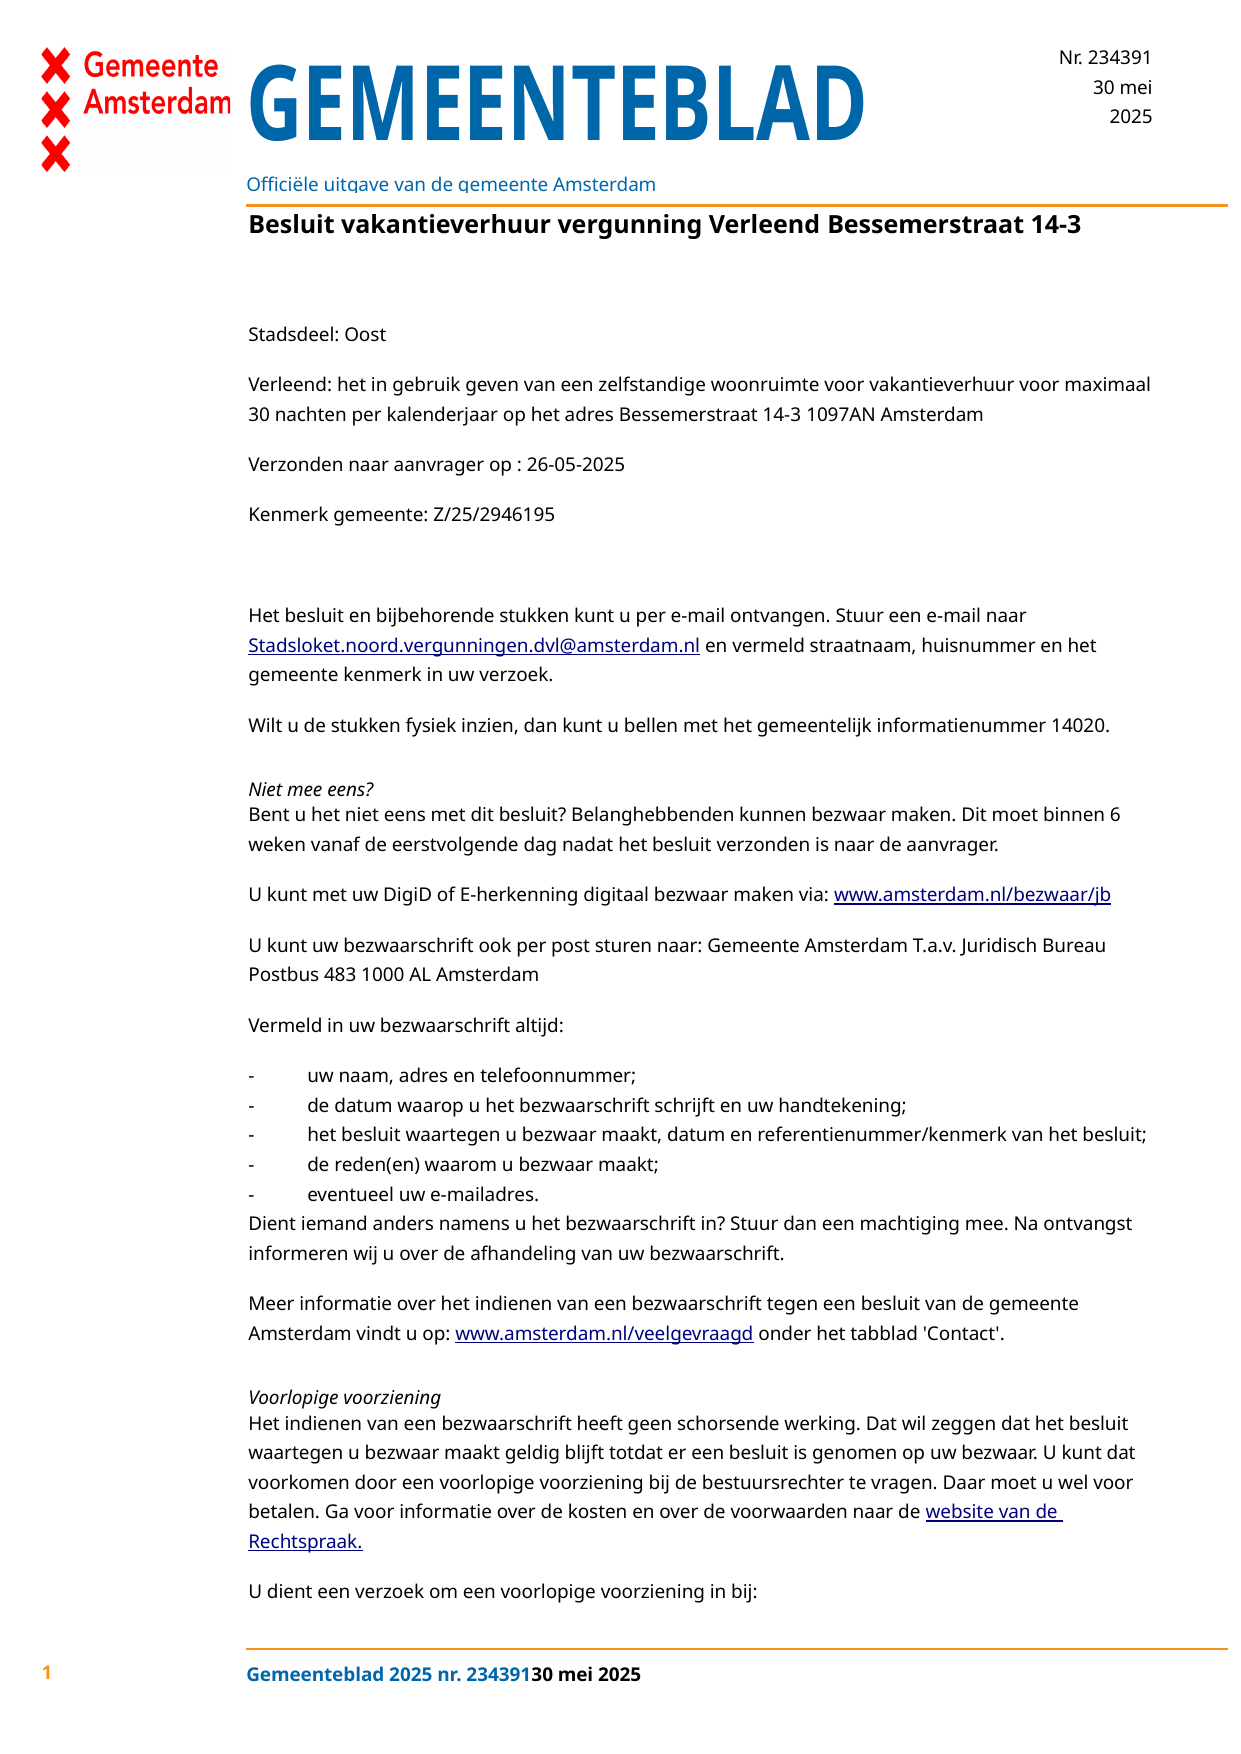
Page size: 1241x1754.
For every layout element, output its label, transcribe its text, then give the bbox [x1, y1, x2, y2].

text Stadsdeel: Oost [248, 321, 1152, 346]
text Het indienen van een bezwaarschrift heeft geen schorsende werking. Dat wil zeggen dat het besluit waartegen u bezwaar maakt geldig blijft totdat er een besluit is genomen op uw bezwaar. U kunt dat voorkomen door een voorlopige voorziening bij de bestuursrechter te vragen. Daar moet u wel voor betalen. Ga voor informatie over de kosten en over de voorwaarden naar de website van de Rechtspraak. [248, 1410, 1152, 1554]
text Verleend: het in gebruik geven van een zelfstandige woonruimte voor vakantieverhuur voor maximaal 30 nachten per kalenderjaar op het adres Bessemerstraat 14-3 1097AN Amsterdam [248, 371, 1152, 426]
list het besluit waartegen u bezwaar maakt, datum en referentienummer/kenmerk van het besluit; [248, 1122, 1152, 1147]
text Verzonden naar aanvrager op : 26-05-2025 [248, 451, 1152, 477]
text Niet mee eens? [248, 776, 1152, 802]
list de datum waarop u het bezwaarschrift schrijft en uw handtekening; [248, 1092, 1152, 1118]
text Het besluit en bijbehorende stukken kunt u per e-mail ontvangen. Stuur een e-mail naar Stadsloket.noord.vergunningen.dvl@amsterdam.nl en vermeld straatnaam, huisnummer en het gemeente kenmerk in uw verzoek. [248, 602, 1152, 687]
text Meer informatie over het indienen van een bezwaarschrift tegen een besluit van de gemeente Amsterdam vindt u op: www.amsterdam.nl/veelgevraagd onder het tabblad 'Contact'. [248, 1290, 1152, 1346]
list eventueel uw e-mailadres. [248, 1181, 1152, 1207]
text Wilt u de stukken fysiek inzien, dan kunt u bellen met het gemeentelijk informatienummer 14020. [248, 712, 1152, 738]
text U kunt met uw DigiD of E-herkenning digitaal bezwaar maken via: www.amsterdam.nl/bezwaar/jb [248, 882, 1152, 907]
list de reden(en) waarom u bezwaar maakt; [248, 1151, 1152, 1177]
text Dient iemand anders namens u het bezwaarschrift in? Stuur dan een machtiging mee. Na ontvangst informeren wij u over de afhandeling van uw bezwaarschrift. [248, 1210, 1152, 1266]
text Voorlopige voorziening [248, 1384, 1152, 1410]
text Bent u het niet eens met dit besluit? Belanghebbenden kunnen bezwaar maken. Dit moet binnen 6 weken vanaf de eerstvolgende dag nadat het besluit verzonden is naar de aanvrager. [248, 802, 1152, 857]
list uw naam, adres en telefoonnummer; [248, 1062, 1152, 1088]
text Besluit vakantieverhuur vergunning Verleend Bessemerstraat 14-3 [248, 207, 1152, 241]
text Kenmerk gemeente: Z/25/2946195 [248, 502, 1152, 527]
text Vermeld in uw bezwaarschrift altijd: [248, 1012, 1152, 1038]
text U dient een verzoek om een voorlopige voorziening in bij: [248, 1578, 1152, 1604]
picture [41, 47, 231, 172]
text U kunt uw bezwaarschrift ook per post sturen naar: Gemeente Amsterdam T.a.v. Juridisch Bureau Postbus 483 1000 AL Amsterdam [248, 932, 1152, 987]
